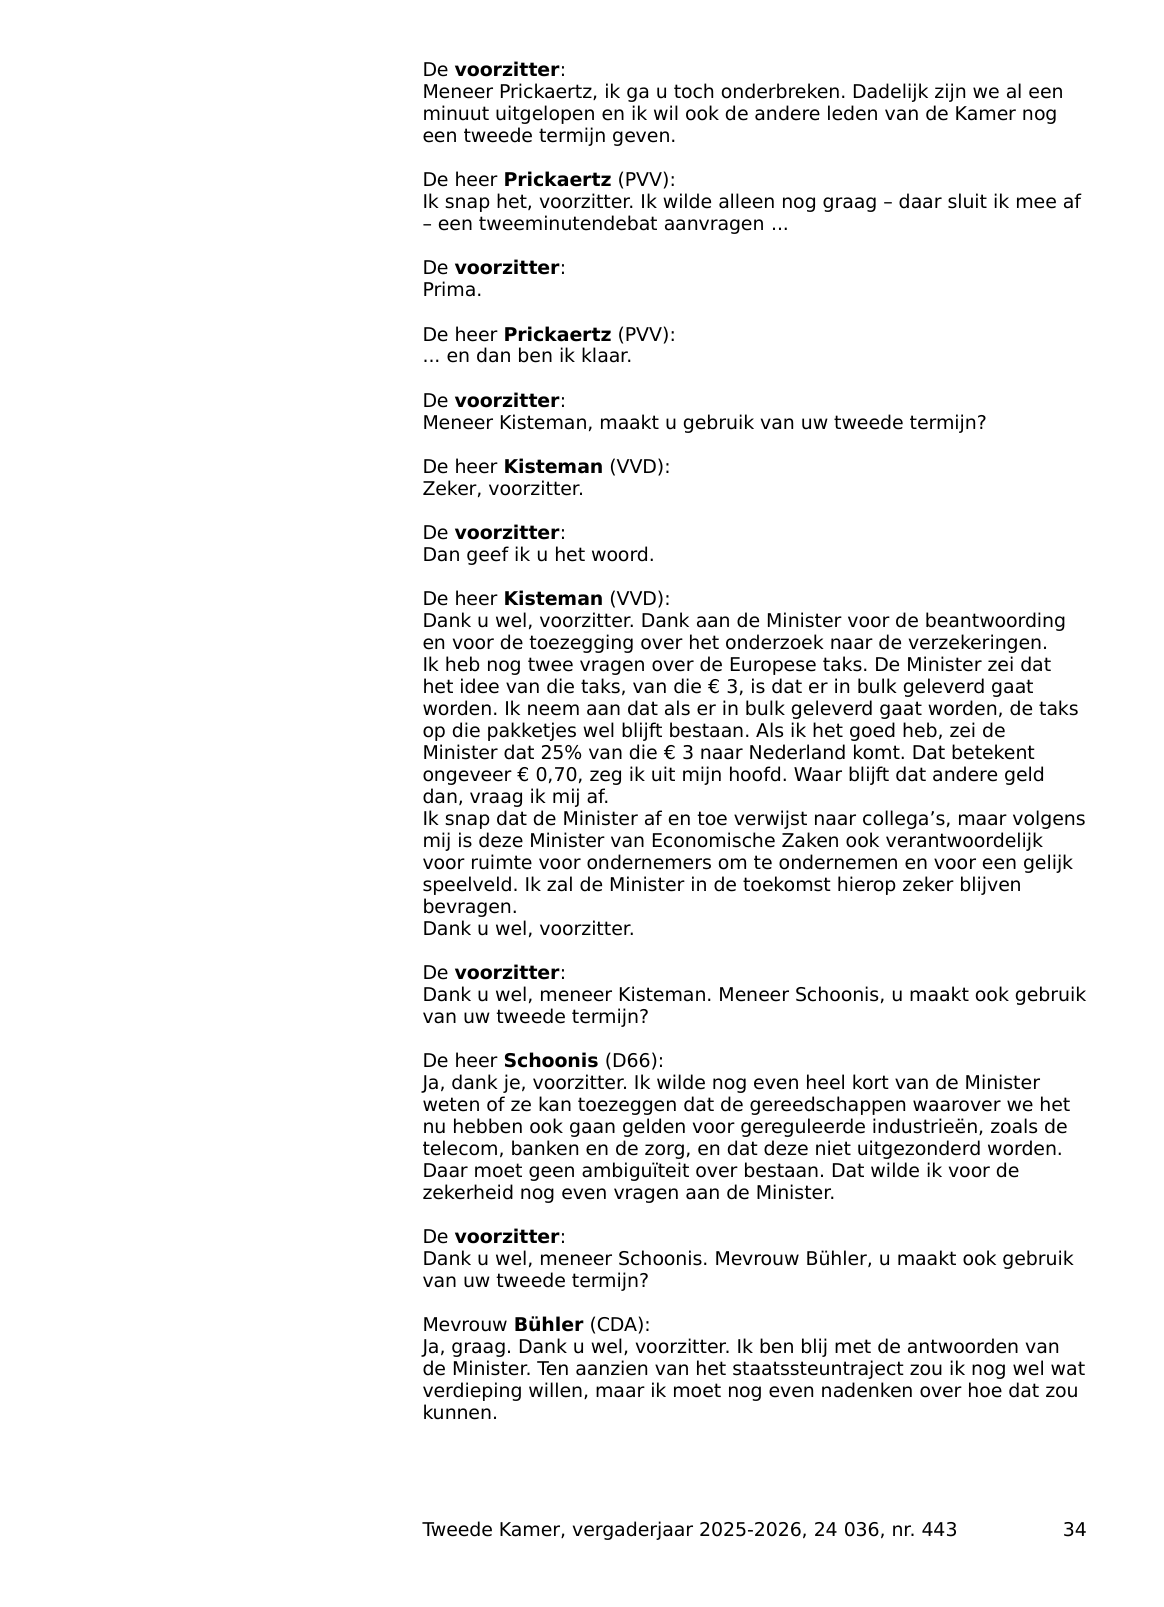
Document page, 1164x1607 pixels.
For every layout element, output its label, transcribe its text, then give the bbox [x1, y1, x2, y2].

text Ik snap het, voorzitter. Ik wilde alleen nog graag – daar sluit ik mee af – een tweeminutendebat aanvragen ... [422, 191, 1087, 235]
text Zeker, voorzitter. [422, 478, 1087, 500]
text De heer Schoonis (D66): [422, 1050, 1087, 1072]
text Dan geef ik u het woord. [422, 544, 1087, 566]
text De voorzitter: [422, 59, 1087, 81]
text Prima. [422, 279, 1087, 301]
text De voorzitter: [422, 1226, 1087, 1248]
text De heer Kisteman (VVD): [422, 588, 1087, 610]
text Dank u wel, meneer Schoonis. Mevrouw Bühler, u maakt ook gebruik van uw tweede termijn? [422, 1248, 1087, 1292]
text De voorzitter: [422, 522, 1087, 544]
text Ik snap dat de Minister af en toe verwijst naar collega’s, maar volgens mij is deze Minister van Economische Zaken ook verantwoordelijk voor ruimte voor ondernemers om te ondernemen en voor een gelijk speelveld. Ik zal de Minister in de toekomst hierop zeker blijven bevragen. [422, 808, 1087, 918]
text De voorzitter: [422, 257, 1087, 279]
text De voorzitter: [422, 389, 1087, 412]
text Ja, graag. Dank u wel, voorzitter. Ik ben blij met de antwoorden van de Minister. Ten aanzien van het staatssteuntraject zou ik nog wel wat verdieping willen, maar ik moet nog even nadenken over hoe dat zou kunnen. [422, 1336, 1087, 1424]
text Ja, dank je, voorzitter. Ik wilde nog even heel kort van de Minister weten of ze kan toezeggen dat de gereedschappen waarover we het nu hebben ook gaan gelden voor gereguleerde industrieën, zoals de telecom, banken en de zorg, en dat deze niet uitgezonderd worden. Daar moet geen ambiguïteit over bestaan. Dat wilde ik voor de zekerheid nog even vragen aan de Minister. [422, 1072, 1087, 1204]
text Meneer Prickaertz, ik ga u toch onderbreken. Dadelijk zijn we al een minuut uitgelopen en ik wil ook de andere leden van de Kamer nog een tweede termijn geven. [422, 81, 1087, 147]
text Dank u wel, voorzitter. [422, 918, 1087, 940]
text Dank u wel, meneer Kisteman. Meneer Schoonis, u maakt ook gebruik van uw tweede termijn? [422, 984, 1087, 1028]
text Meneer Kisteman, maakt u gebruik van uw tweede termijn? [422, 412, 1087, 433]
text De voorzitter: [422, 962, 1087, 984]
text ... en dan ben ik klaar. [422, 345, 1087, 367]
text De heer Kisteman (VVD): [422, 456, 1087, 478]
text Ik heb nog twee vragen over de Europese taks. De Minister zei dat het idee van die taks, van die € 3, is dat er in bulk geleverd gaat worden. Ik neem aan dat als er in bulk geleverd gaat worden, de taks op die pakketjes wel blijft bestaan. Als ik het goed heb, zei de Minister dat 25% van die € 3 naar Nederland komt. Dat betekent ongeveer € 0,70, zeg ik uit mijn hoofd. Waar blijft dat andere geld dan, vraag ik mij af. [422, 654, 1087, 808]
text De heer Prickaertz (PVV): [422, 169, 1087, 191]
text Dank u wel, voorzitter. Dank aan de Minister voor de beantwoording en voor de toezegging over het onderzoek naar de verzekeringen. [422, 610, 1087, 654]
text Mevrouw Bühler (CDA): [422, 1314, 1087, 1336]
text De heer Prickaertz (PVV): [422, 323, 1087, 345]
